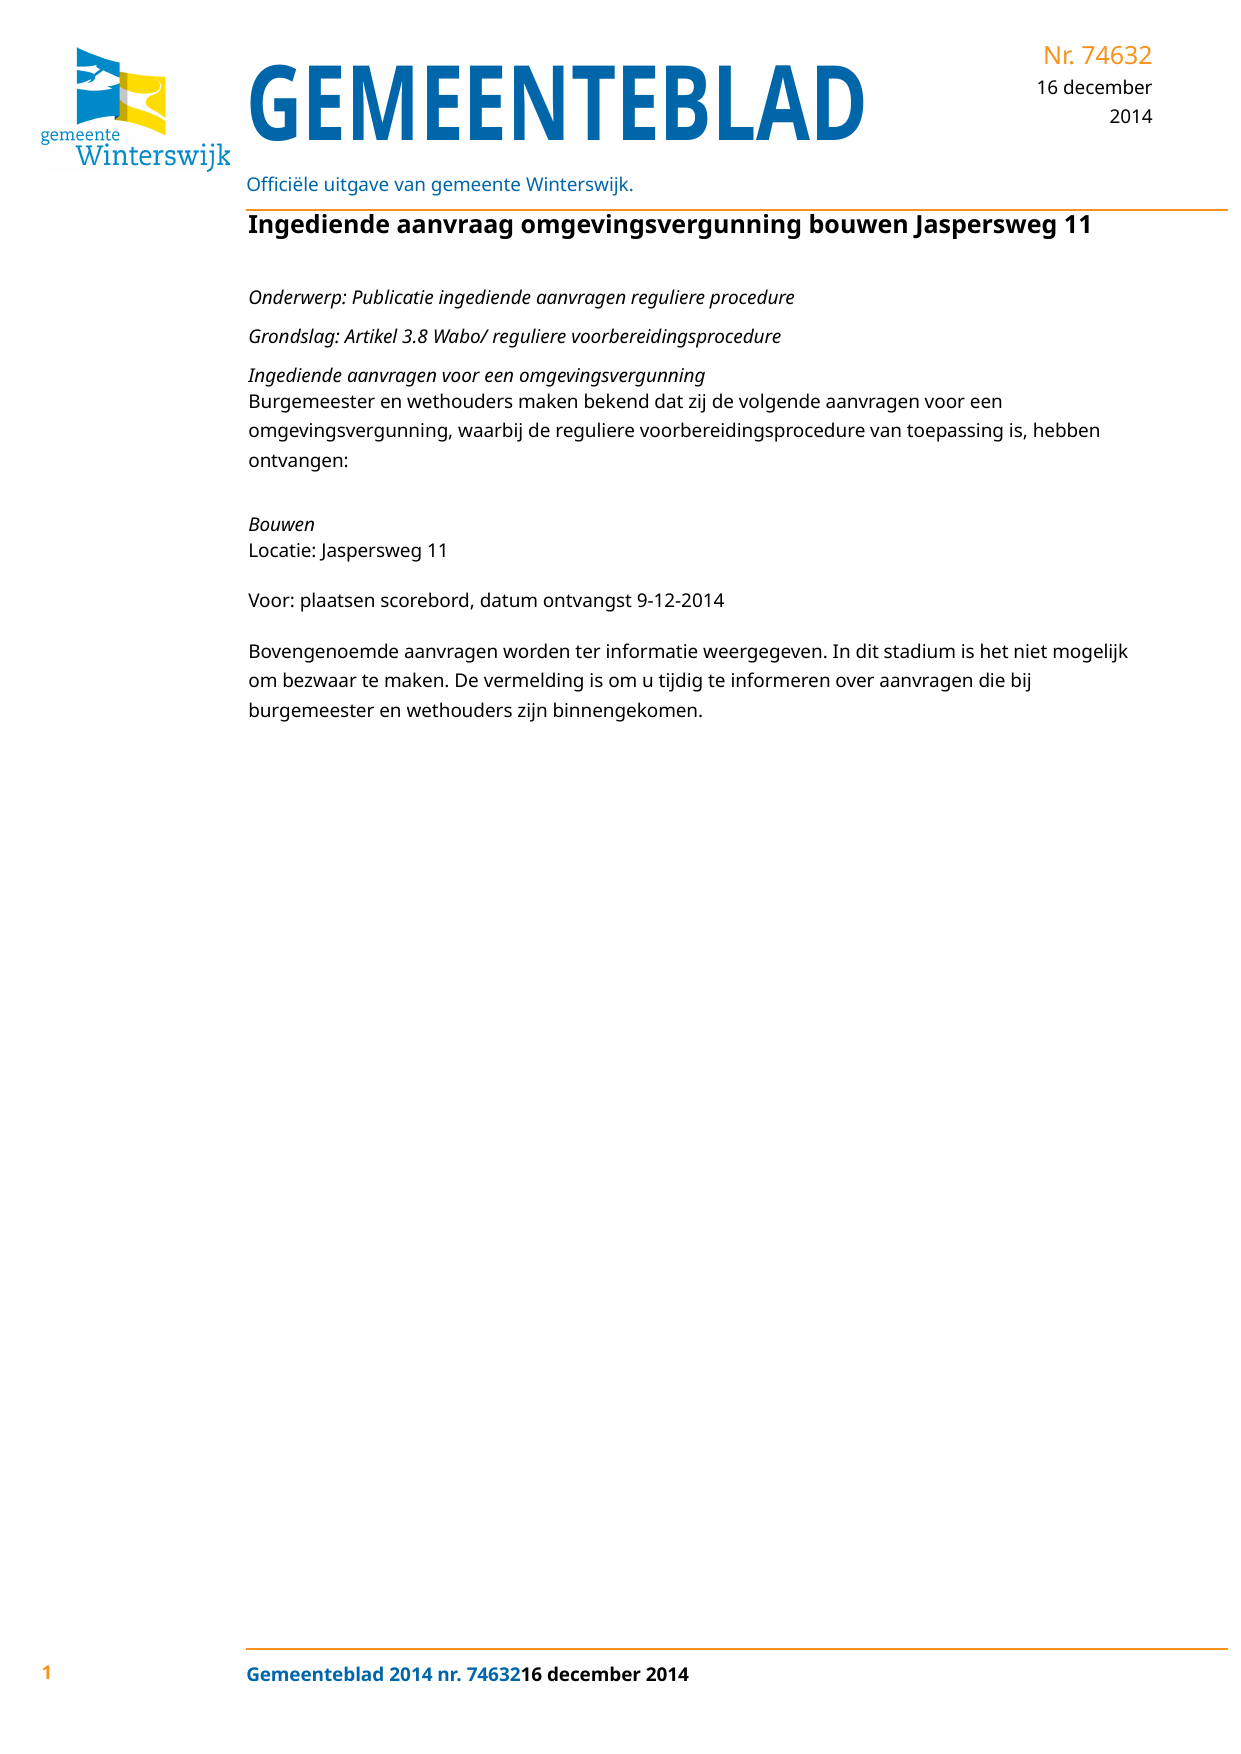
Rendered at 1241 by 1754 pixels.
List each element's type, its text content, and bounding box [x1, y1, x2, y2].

text Ingediende aanvragen voor een omgevingsvergunning [248, 362, 1152, 388]
text Grondslag: Artikel 3.8 Wabo/ reguliere voorbereidingsprocedure [248, 323, 1152, 349]
text Locatie: Jaspersweg 11 [248, 537, 1152, 563]
text Bovengenoemde aanvragen worden ter informatie weergegeven. In dit stadium is het niet mogelijk om bezwaar te maken. De vermelding is om u tijdig te informeren over aanvragen die bij burgemeester en wethouders zijn binnengekomen. [248, 638, 1152, 723]
text Burgemeester en wethouders maken bekend dat zij de volgende aanvragen voor een omgevingsvergunning, waarbij de reguliere voorbereidingsprocedure van toepassing is, hebben ontvangen: [248, 388, 1152, 473]
picture [225, 153, 231, 162]
text Voor: plaatsen scorebord, datum ontvangst 9-12-2014 [248, 587, 1152, 613]
text Bouwen [248, 511, 1152, 537]
text Onderwerp: Publicatie ingediende aanvragen reguliere procedure [248, 284, 1152, 309]
text Ingediende aanvraag omgevingsvergunning bouwen Jaspersweg 11 [248, 211, 1152, 241]
picture [41, 47, 231, 172]
